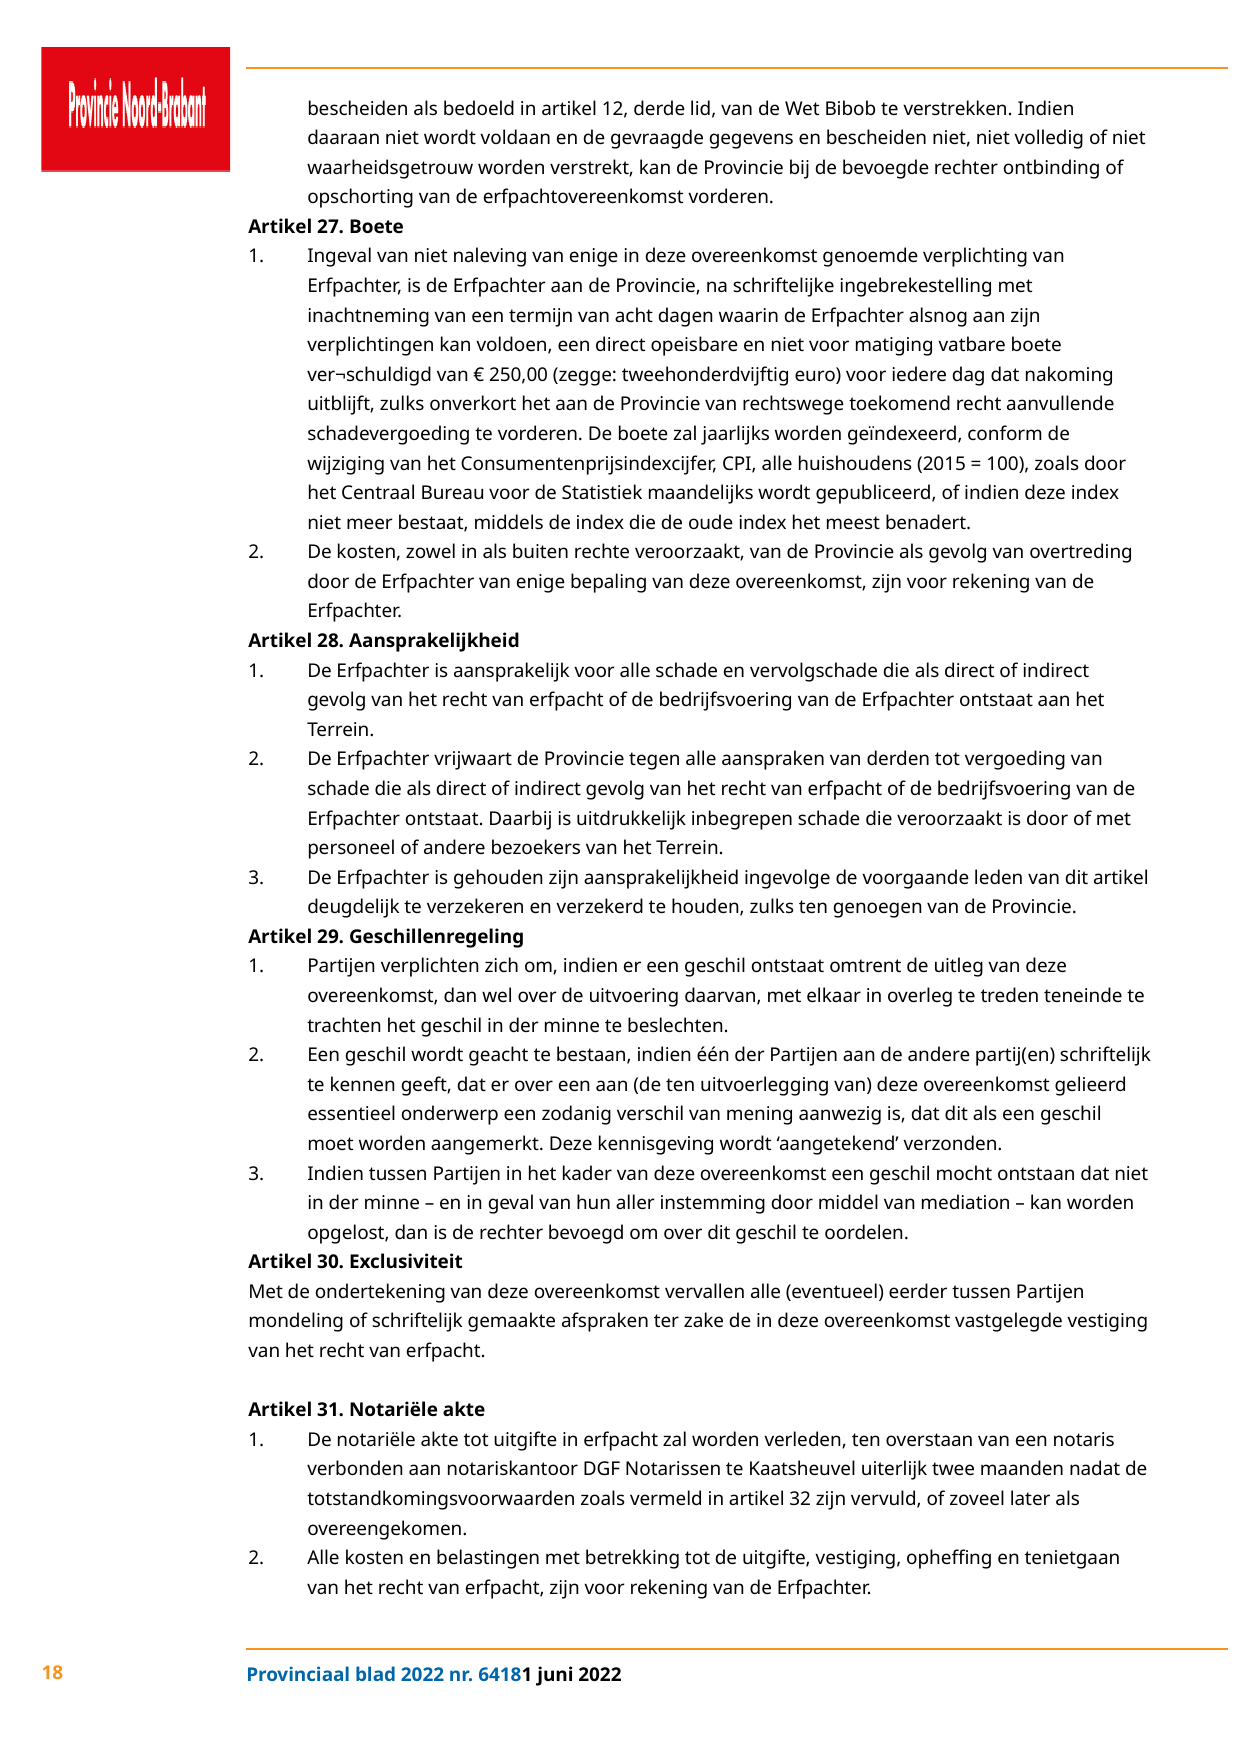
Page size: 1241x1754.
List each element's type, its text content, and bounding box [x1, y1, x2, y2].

list De Erfpachter vrijwaart de Provincie tegen alle aanspraken van derden tot vergoeding van schade die als direct of indirect gevolg van het recht van erfpacht of de bedrijfsvoering van de Erfpachter ontstaat. Daarbij is uitdrukkelijk inbegrepen schade die veroorzaakt is door of met personeel of andere bezoekers van het Terrein. [248, 746, 1152, 860]
list Indien tussen Partijen in het kader van deze overeenkomst een geschil mocht ontstaan dat niet in der minne – en in geval van hun aller instemming door middel van mediation – kan worden opgelost, dan is de rechter bevoegd om over dit geschil te oordelen. [248, 1160, 1152, 1245]
text Met de ondertekening van deze overeenkomst vervallen alle (eventueel) eerder tussen Partijen mondeling of schriftelijk gemaakte afspraken ter zake de in deze overeenkomst vastgelegde vestiging van het recht van erfpacht. [248, 1278, 1152, 1363]
text Artikel 27. Boete [248, 213, 1152, 239]
list De notariële akte tot uitgifte in erfpacht zal worden verleden, ten overstaan van een notaris verbonden aan notariskantoor DGF Notarissen te Kaatsheuvel uiterlijk twee maanden nadat de totstandkomingsvoorwaarden zoals vermeld in artikel 32 zijn vervuld, of zoveel later als overeengekomen. [248, 1426, 1152, 1541]
text Artikel 30. Exclusiviteit [248, 1248, 1152, 1274]
text Artikel 31. Notariële akte [248, 1396, 1152, 1422]
list De kosten, zowel in als buiten rechte veroorzaakt, van de Provincie als gevolg van overtreding door de Erfpachter van enige bepaling van deze overeenkomst, zijn voor rekening van de Erfpachter. [248, 538, 1152, 623]
text Artikel 29. Geschillenregeling [248, 923, 1152, 949]
list De Erfpachter is aansprakelijk voor alle schade en vervolgschade die als direct of indirect gevolg van het recht van erfpacht of de bedrijfsvoering van de Erfpachter ontstaat aan het Terrein. [248, 657, 1152, 742]
list De Erfpachter is gehouden zijn aansprakelijkheid ingevolge de voorgaande leden van dit artikel deugdelijk te verzekeren en verzekerd te houden, zulks ten genoegen van de Provincie. [248, 864, 1152, 919]
text Artikel 28. Aansprakelijkheid [248, 627, 1152, 653]
list Partijen verplichten zich om, indien er een geschil ontstaat omtrent de uitleg van deze overeenkomst, dan wel over de uitvoering daarvan, met elkaar in overleg te treden teneinde te trachten het geschil in der minne te beslechten. [248, 953, 1152, 1038]
list Ingeval van niet naleving van enige in deze overeenkomst genoemde verplichting van Erfpachter, is de Erfpachter aan de Provincie, na schriftelijke ingebrekestelling met inachtneming van een termijn van acht dagen waarin de Erfpachter alsnog aan zijn verplichtingen kan voldoen, een direct opeisbare en niet voor matiging vatbare boete ver¬schuldigd van € 250,00 (zegge: tweehonderdvijftig euro) voor iedere dag dat nakoming uitblijft, zulks onverkort het aan de Provincie van rechtswege toekomend recht aanvullende schadevergoeding te vorderen. De boete zal jaarlijks worden geïndexeerd, conform de wijziging van het Consumentenprijsindexcijfer, CPI, alle huishoudens (2015 = 100), zoals door het Centraal Bureau voor de Statistiek maandelijks wordt gepubliceerd, of indien deze index niet meer bestaat, middels de index die de oude index het meest benadert. [248, 243, 1152, 535]
list Een geschil wordt geacht te bestaan, indien één der Partijen aan de andere partij(en) schriftelijk te kennen geeft, dat er over een aan (de ten uitvoerlegging van) deze overeenkomst gelieerd essentieel onderwerp een zodanig verschil van mening aanwezig is, dat dit als een geschil moet worden aangemerkt. Deze kennisgeving wordt ‘aangetekend’ verzonden. [248, 1041, 1152, 1156]
list Alle kosten en belastingen met betrekking tot de uitgifte, vestiging, opheffing en tenietgaan van het recht van erfpacht, zijn voor rekening van de Erfpachter. [248, 1544, 1152, 1600]
list bescheiden als bedoeld in artikel 12, derde lid, van de Wet Bibob te verstrekken. Indien daaraan niet wordt voldaan en de gevraagde gegevens en bescheiden niet, niet volledig of niet waarheidsgetrouw worden verstrekt, kan de Provincie bij de bevoegde rechter ontbinding of opschorting van de erfpachtovereenkomst vorderen. [248, 95, 1152, 209]
picture [41, 47, 231, 172]
